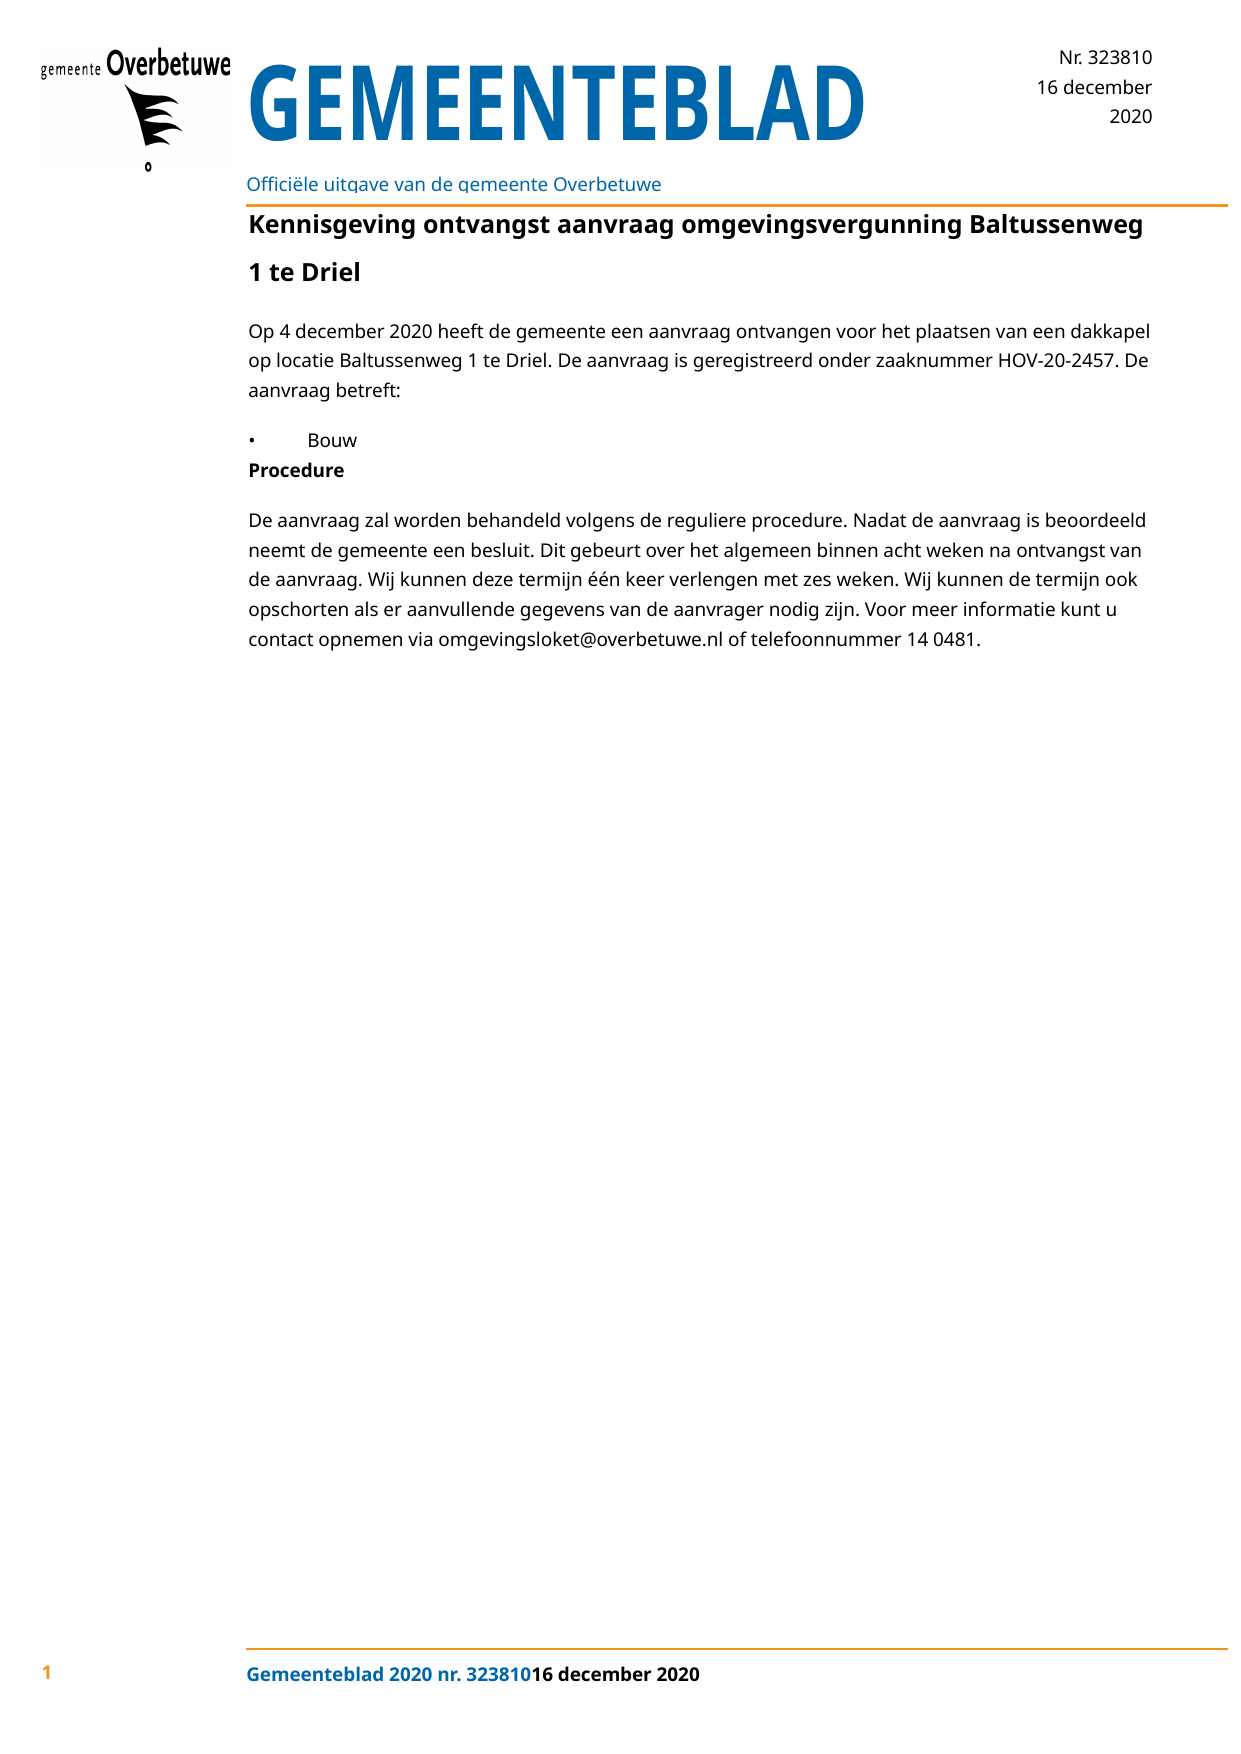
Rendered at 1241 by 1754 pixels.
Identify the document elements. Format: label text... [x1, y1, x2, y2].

text De aanvraag zal worden behandeld volgens de reguliere procedure. Nadat de aanvraag is beoordeeld neemt de gemeente een besluit. Dit gebeurt over het algemeen binnen acht weken na ontvangst van de aanvraag. Wij kunnen deze termijn één keer verlengen met zes weken. Wij kunnen de termijn ook opschorten als er aanvullende gegevens van de aanvrager nodig zijn. Voor meer informatie kunt u contact opnemen via omgevingsloket@overbetuwe.nl of telefoonnummer 14 0481. [248, 507, 1152, 652]
picture [41, 47, 231, 172]
text Kennisgeving ontvangst aanvraag omgevingsvergunning Baltussenweg 1 te Driel [248, 207, 1152, 288]
text Procedure [248, 457, 1152, 483]
list Bouw [248, 427, 1152, 453]
text Op 4 december 2020 heeft de gemeente een aanvraag ontvangen voor het plaatsen van een dakkapel op locatie Baltussenweg 1 te Driel. De aanvraag is geregistreerd onder zaaknummer HOV-20-2457. De aanvraag betreft: [248, 318, 1152, 403]
